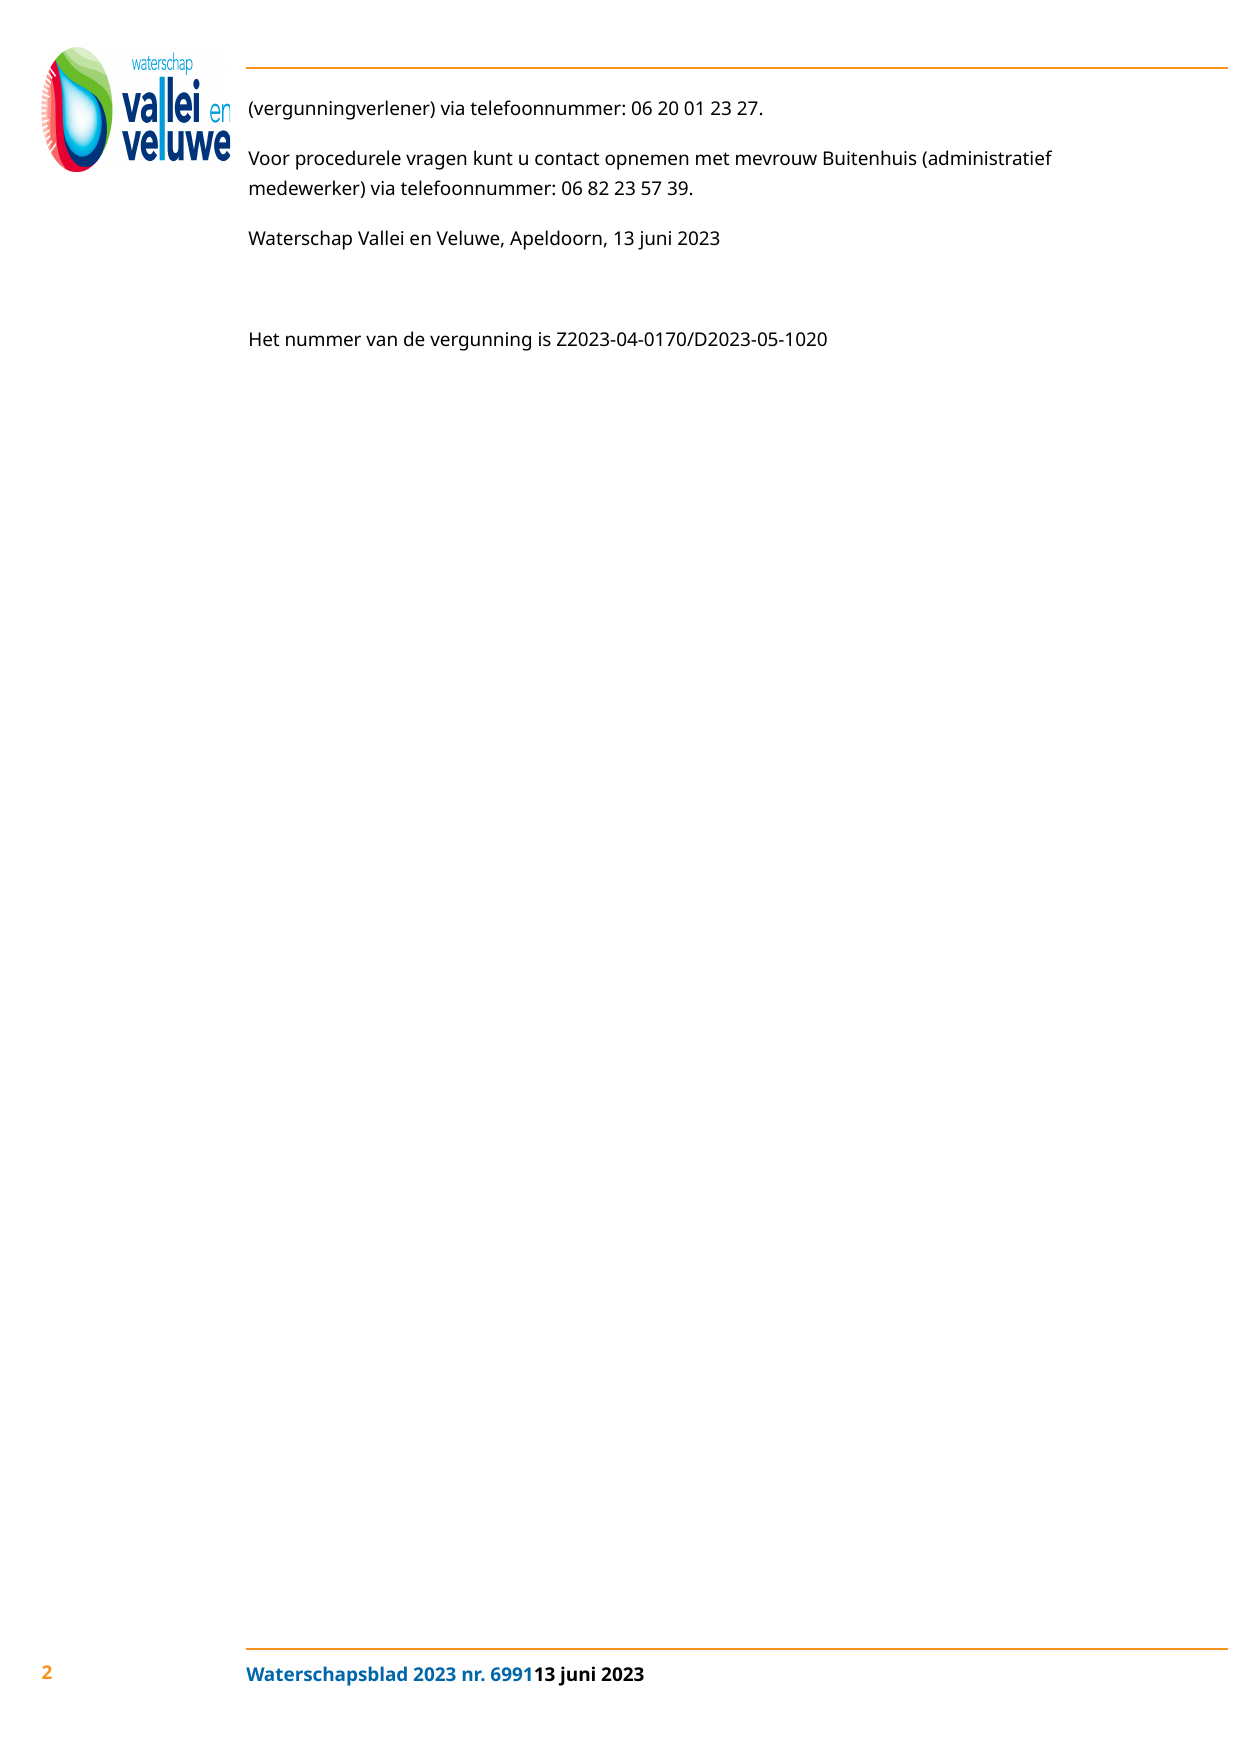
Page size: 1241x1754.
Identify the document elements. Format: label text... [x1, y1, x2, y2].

text Waterschap Vallei en Veluwe, Apeldoorn, 13 juni 2023 [248, 225, 1152, 251]
text Het nummer van de vergunning is Z2023-04-0170/D2023-05-1020 [248, 326, 1152, 352]
picture [41, 47, 231, 172]
text (vergunningverlener) via telefoonnummer: 06 20 01 23 27. [248, 95, 1152, 121]
text Voor procedurele vragen kunt u contact opnemen met mevrouw Buitenhuis (administratief medewerker) via telefoonnummer: 06 82 23 57 39. [248, 145, 1152, 201]
